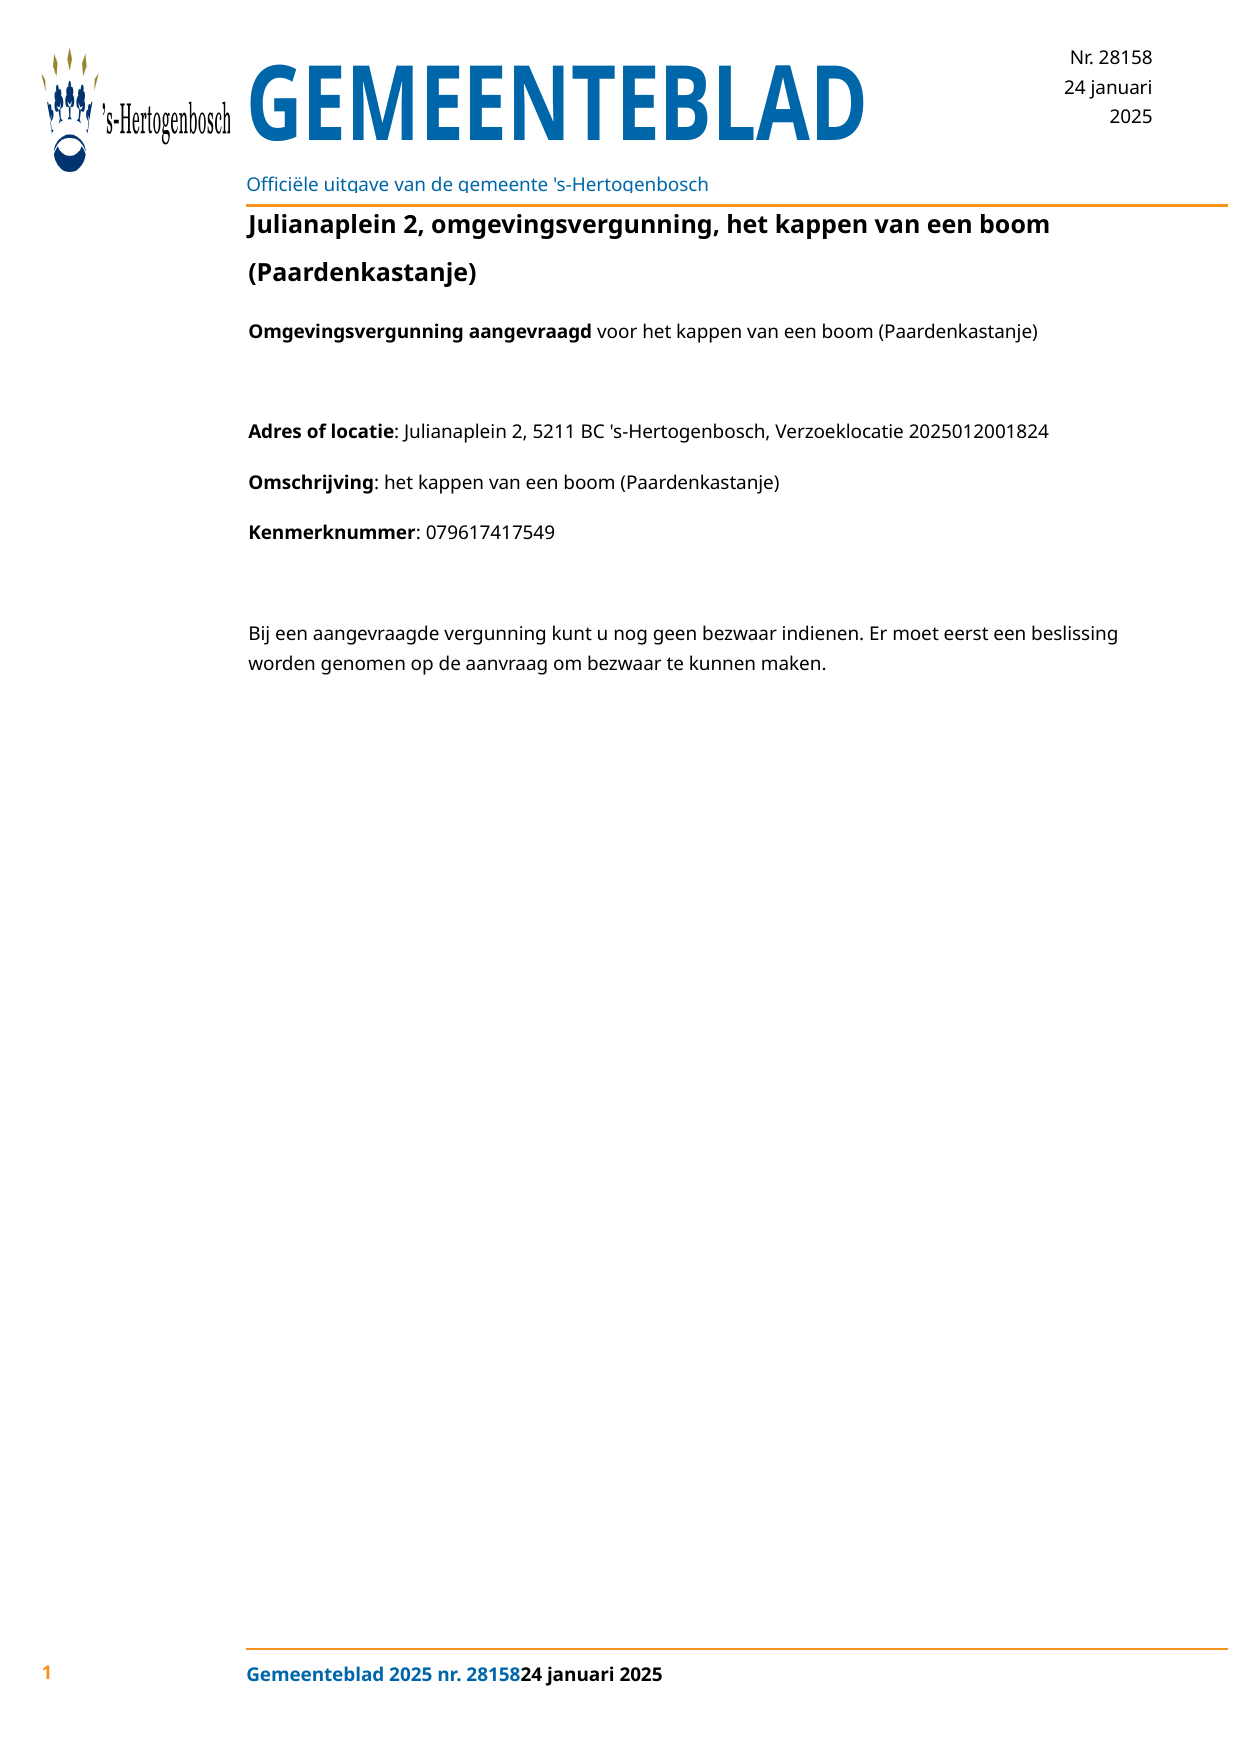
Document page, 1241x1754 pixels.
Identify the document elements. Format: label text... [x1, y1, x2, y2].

text Julianaplein 2, omgevingsvergunning, het kappen van een boom (Paardenkastanje) [248, 207, 1152, 288]
text Bij een aangevraagde vergunning kunt u nog geen bezwaar indienen. Er moet eerst een beslissing worden genomen op de aanvraag om bezwaar te kunnen maken. [248, 620, 1152, 676]
text Omgevingsvergunning aangevraagd voor het kappen van een boom (Paardenkastanje) [248, 318, 1152, 344]
text Adres of locatie: Julianaplein 2, 5211 BC 's-Hertogenbosch, Verzoeklocatie 2025012001824 [248, 419, 1152, 444]
text Omschrijving: het kappen van een boom (Paardenkastanje) [248, 469, 1152, 495]
picture [41, 47, 231, 172]
text Kenmerknummer: 079617417549 [248, 519, 1152, 545]
